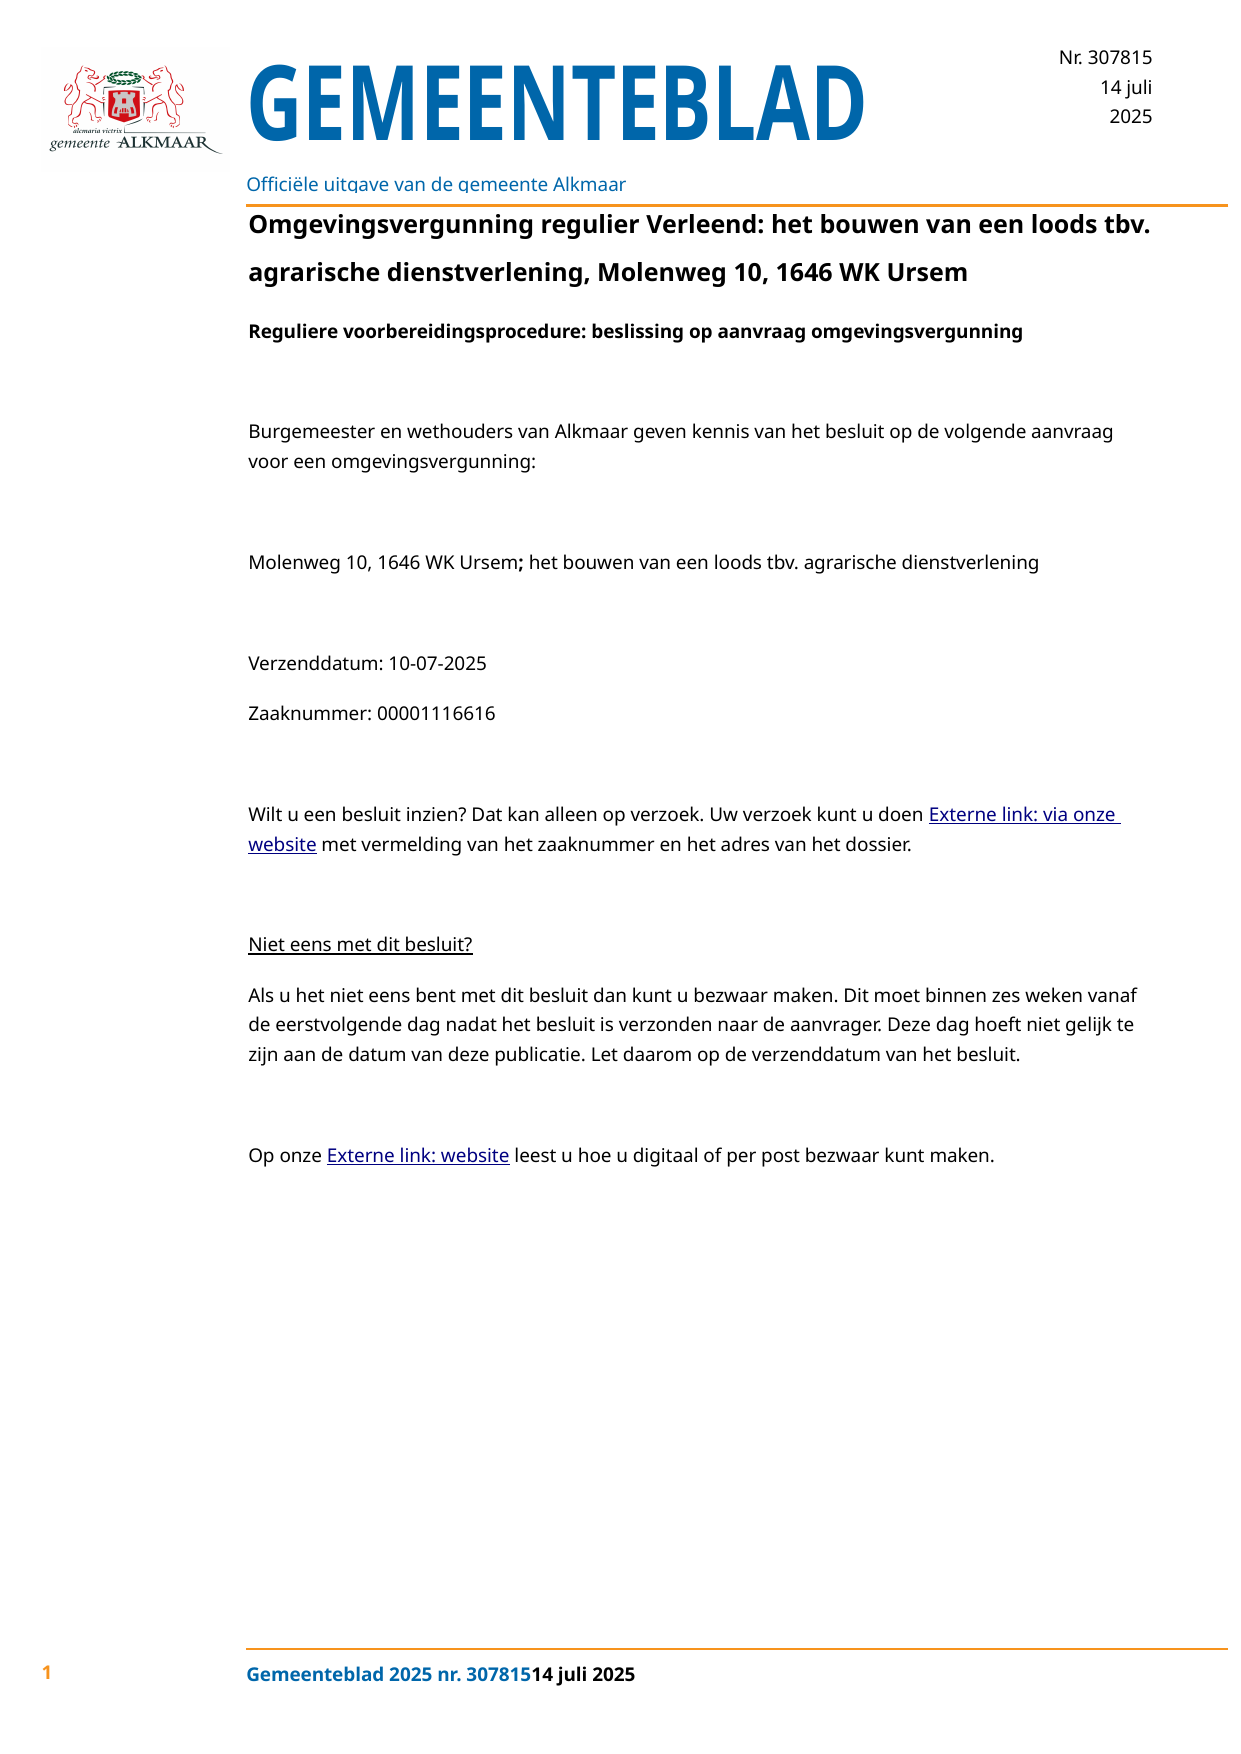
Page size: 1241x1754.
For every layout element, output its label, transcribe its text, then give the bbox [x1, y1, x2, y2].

picture [41, 47, 231, 172]
text Burgemeester en wethouders van Alkmaar geven kennis van het besluit op de volgende aanvraag voor een omgevingsvergunning: [248, 419, 1152, 474]
text Wilt u een besluit inzien? Dat kan alleen op verzoek. Uw verzoek kunt u doen Externe link: via onze website met vermelding van het zaaknummer en het adres van het dossier. [248, 801, 1152, 857]
text Omgevingsvergunning regulier Verleend: het bouwen van een loods tbv. agrarische dienstverlening, Molenweg 10, 1646 WK Ursem [248, 207, 1152, 288]
text Reguliere voorbereidingsprocedure: beslissing op aanvraag omgevingsvergunning [248, 318, 1152, 344]
text Op onze Externe link: website leest u hoe u digitaal of per post bezwaar kunt maken. [248, 1142, 1152, 1168]
text Zaaknummer: 00001116616 [248, 700, 1152, 726]
text Molenweg 10, 1646 WK Ursem; het bouwen van een loods tbv. agrarische dienstverlening [248, 549, 1152, 575]
text Niet eens met dit besluit? [248, 932, 1152, 957]
text Verzenddatum: 10-07-2025 [248, 650, 1152, 676]
text Als u het niet eens bent met dit besluit dan kunt u bezwaar maken. Dit moet binnen zes weken vanaf de eerstvolgende dag nadat het besluit is verzonden naar de aanvrager. Deze dag hoeft niet gelijk te zijn aan de datum van deze publicatie. Let daarom op de verzenddatum van het besluit. [248, 982, 1152, 1067]
